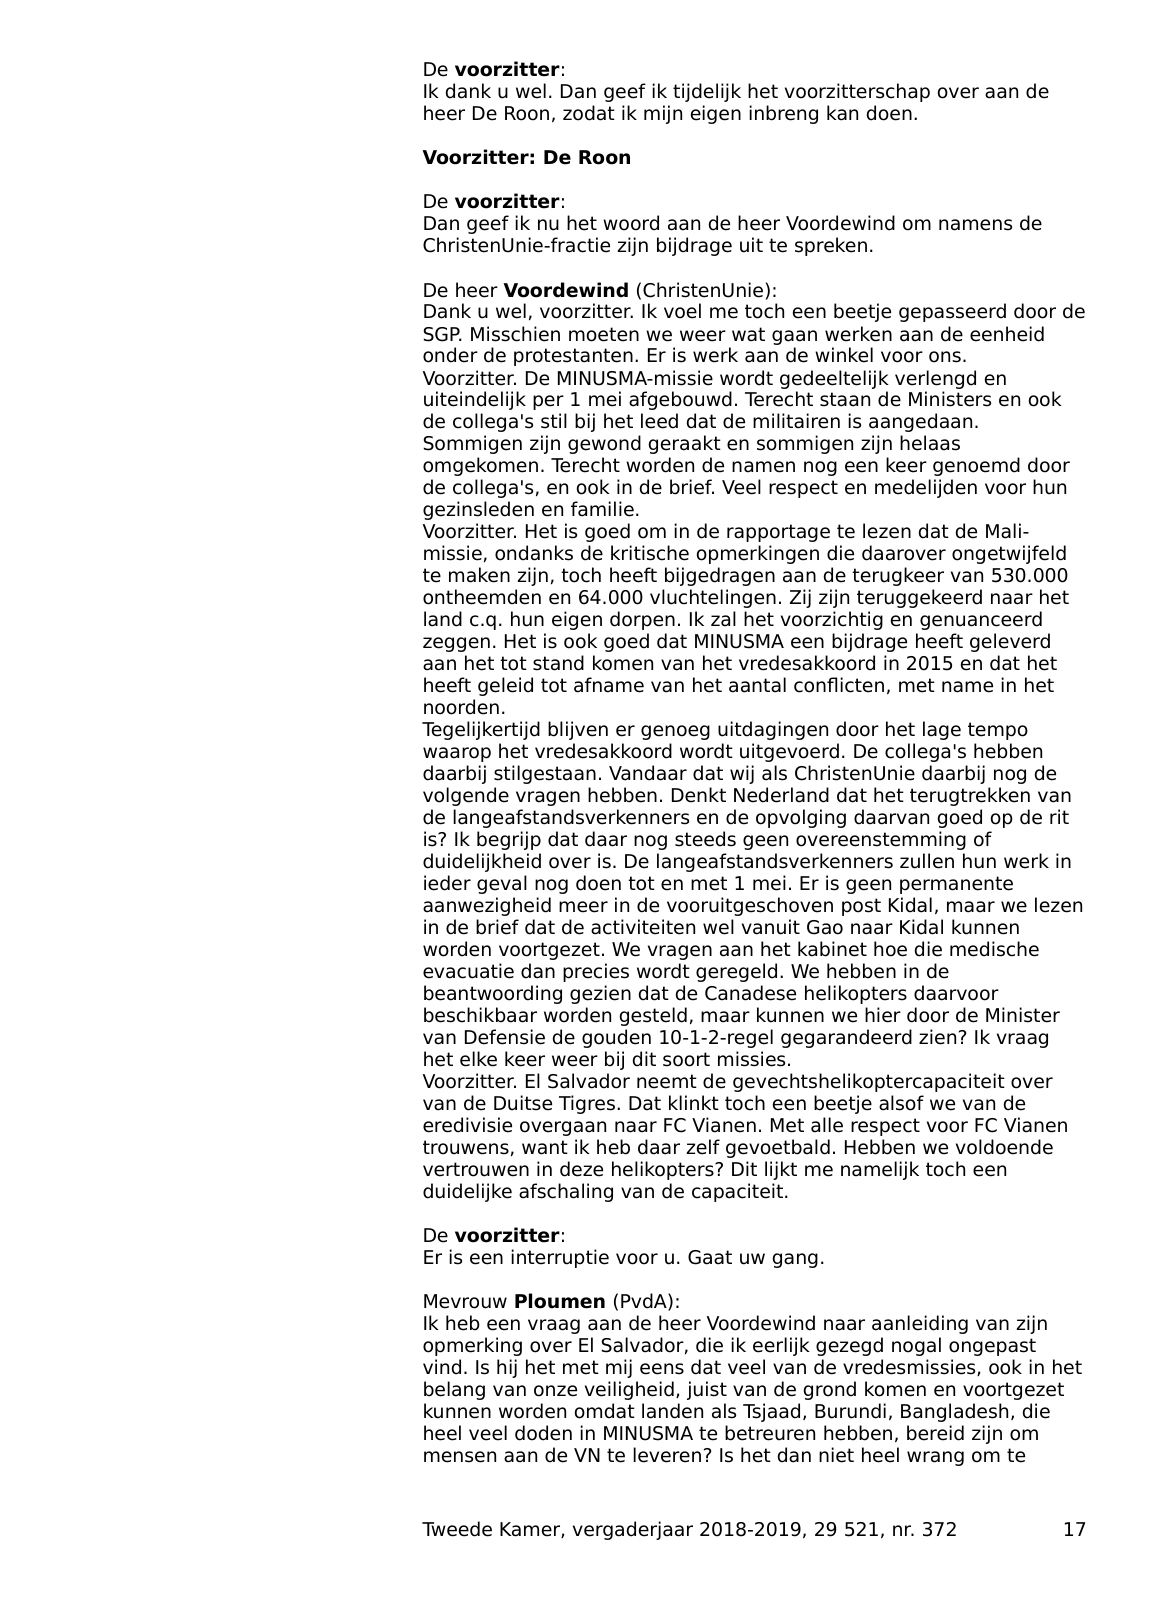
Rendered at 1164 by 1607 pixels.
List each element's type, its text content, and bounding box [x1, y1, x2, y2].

text Voorzitter. El Salvador neemt de gevechtshelikoptercapaciteit over van de Duitse Tigres. Dat klinkt toch een beetje alsof we van de eredivisie overgaan naar FC Vianen. Met alle respect voor FC Vianen trouwens, want ik heb daar zelf gevoetbald. Hebben we voldoende vertrouwen in deze helikopters? Dit lijkt me namelijk toch een duidelijke afschaling van de capaciteit. [422, 1071, 1087, 1203]
text Voorzitter. De MINUSMA-missie wordt gedeeltelijk verlengd en uiteindelijk per 1 mei afgebouwd. Terecht staan de Ministers en ook de collega's stil bij het leed dat de militairen is aangedaan. Sommigen zijn gewond geraakt en sommigen zijn helaas omgekomen. Terecht worden de namen nog een keer genoemd door de collega's, en ook in de brief. Veel respect en medelijden voor hun gezinsleden en familie. [422, 367, 1087, 521]
text Er is een interruptie voor u. Gaat uw gang. [422, 1247, 1087, 1269]
text Voorzitter. Het is goed om in de rapportage te lezen dat de Mali-missie, ondanks de kritische opmerkingen die daarover ongetwijfeld te maken zijn, toch heeft bijgedragen aan de terugkeer van 530.000 ontheemden en 64.000 vluchtelingen. Zij zijn teruggekeerd naar het land c.q. hun eigen dorpen. Ik zal het voorzichtig en genuanceerd zeggen. Het is ook goed dat MINUSMA een bijdrage heeft geleverd aan het tot stand komen van het vredesakkoord in 2015 en dat het heeft geleid tot afname van het aantal conflicten, met name in het noorden. [422, 521, 1087, 719]
text Ik heb een vraag aan de heer Voordewind naar aanleiding van zijn opmerking over El Salvador, die ik eerlijk gezegd nogal ongepast vind. Is hij het met mij eens dat veel van de vredesmissies, ook in het belang van onze veiligheid, juist van de grond komen en voortgezet kunnen worden omdat landen als Tsjaad, Burundi, Bangladesh, die heel veel doden in MINUSMA te betreuren hebben, bereid zijn om mensen aan de VN te leveren? Is het dan niet heel wrang om te [422, 1313, 1087, 1467]
text Dan geef ik nu het woord aan de heer Voordewind om namens de ChristenUnie-fractie zijn bijdrage uit te spreken. [422, 213, 1087, 257]
text Dank u wel, voorzitter. Ik voel me toch een beetje gepasseerd door de SGP. Misschien moeten we weer wat gaan werken aan de eenheid onder de protestanten. Er is werk aan de winkel voor ons. [422, 301, 1087, 367]
text Mevrouw Ploumen (PvdA): [422, 1291, 1087, 1313]
subtitle Voorzitter: De Roon [422, 147, 1087, 169]
text De voorzitter: [422, 1225, 1087, 1247]
text Tegelijkertijd blijven er genoeg uitdagingen door het lage tempo waarop het vredesakkoord wordt uitgevoerd. De collega's hebben daarbij stilgestaan. Vandaar dat wij als ChristenUnie daarbij nog de volgende vragen hebben. Denkt Nederland dat het terugtrekken van de langeafstandsverkenners en de opvolging daarvan goed op de rit is? Ik begrijp dat daar nog steeds geen overeenstemming of duidelijkheid over is. De langeafstandsverkenners zullen hun werk in ieder geval nog doen tot en met 1 mei. Er is geen permanente aanwezigheid meer in de vooruitgeschoven post Kidal, maar we lezen in de brief dat de activiteiten wel vanuit Gao naar Kidal kunnen worden voortgezet. We vragen aan het kabinet hoe die medische evacuatie dan precies wordt geregeld. We hebben in de beantwoording gezien dat de Canadese helikopters daarvoor beschikbaar worden gesteld, maar kunnen we hier door de Minister van Defensie de gouden 10-1-2-regel gegarandeerd zien? Ik vraag het elke keer weer bij dit soort missies. [422, 719, 1087, 1071]
text De voorzitter: [422, 59, 1087, 81]
text Ik dank u wel. Dan geef ik tijdelijk het voorzitterschap over aan de heer De Roon, zodat ik mijn eigen inbreng kan doen. [422, 81, 1087, 125]
text De voorzitter: [422, 191, 1087, 213]
text De heer Voordewind (ChristenUnie): [422, 279, 1087, 301]
